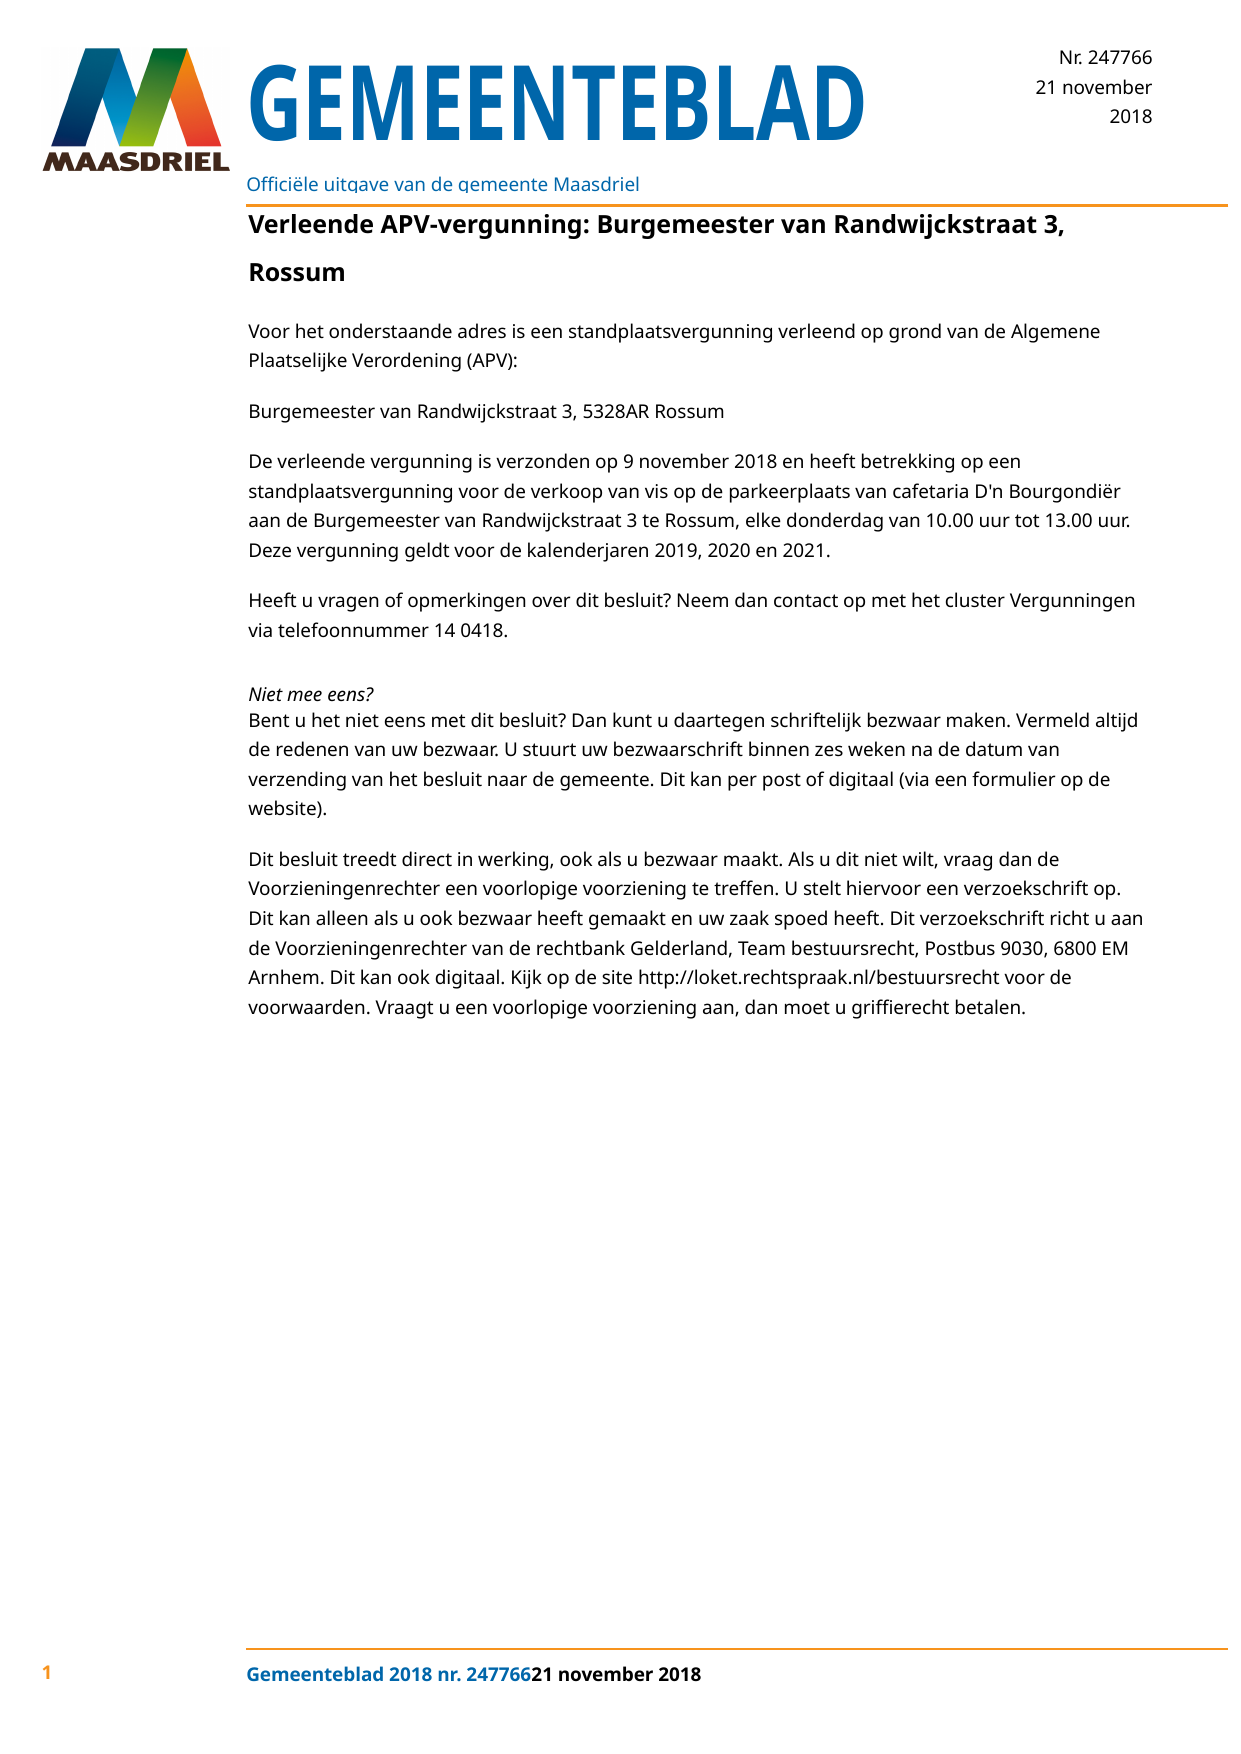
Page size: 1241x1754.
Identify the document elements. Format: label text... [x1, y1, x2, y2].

text De verleende vergunning is verzonden op 9 november 2018 en heeft betrekking op een standplaatsvergunning voor de verkoop van vis op de parkeerplaats van cafetaria D'n Bourgondiër aan de Burgemeester van Randwijckstraat 3 te Rossum, elke donderdag van 10.00 uur tot 13.00 uur. Deze vergunning geldt voor de kalenderjaren 2019, 2020 en 2021. [248, 448, 1152, 563]
text Verleende APV-vergunning: Burgemeester van Randwijckstraat 3, Rossum [248, 207, 1152, 288]
text Heeft u vragen of opmerkingen over dit besluit? Neem dan contact op met het cluster Vergunningen via telefoonnummer 14 0418. [248, 587, 1152, 643]
text Burgemeester van Randwijckstraat 3, 5328AR Rossum [248, 398, 1152, 424]
picture [41, 47, 231, 172]
text Niet mee eens? [248, 681, 1152, 707]
text Dit besluit treedt direct in werking, ook als u bezwaar maakt. Als u dit niet wilt, vraag dan de Voorzieningenrechter een voorlopige voorziening te treffen. U stelt hiervoor een verzoekschrift op. Dit kan alleen als u ook bezwaar heeft gemaakt en uw zaak spoed heeft. Dit verzoekschrift richt u aan de Voorzieningenrechter van de rechtbank Gelderland, Team bestuursrecht, Postbus 9030, 6800 EM Arnhem. Dit kan ook digitaal. Kijk op de site http://loket.rechtspraak.nl/bestuursrecht voor de voorwaarden. Vraagt u een voorlopige voorziening aan, dan moet u griffierecht betalen. [248, 846, 1152, 1019]
text Voor het onderstaande adres is een standplaatsvergunning verleend op grond van de Algemene Plaatselijke Verordening (APV): [248, 318, 1152, 373]
text Bent u het niet eens met dit besluit? Dan kunt u daartegen schriftelijk bezwaar maken. Vermeld altijd de redenen van uw bezwaar. U stuurt uw bezwaarschrift binnen zes weken na de datum van verzending van het besluit naar de gemeente. Dit kan per post of digitaal (via een formulier op de website). [248, 707, 1152, 821]
